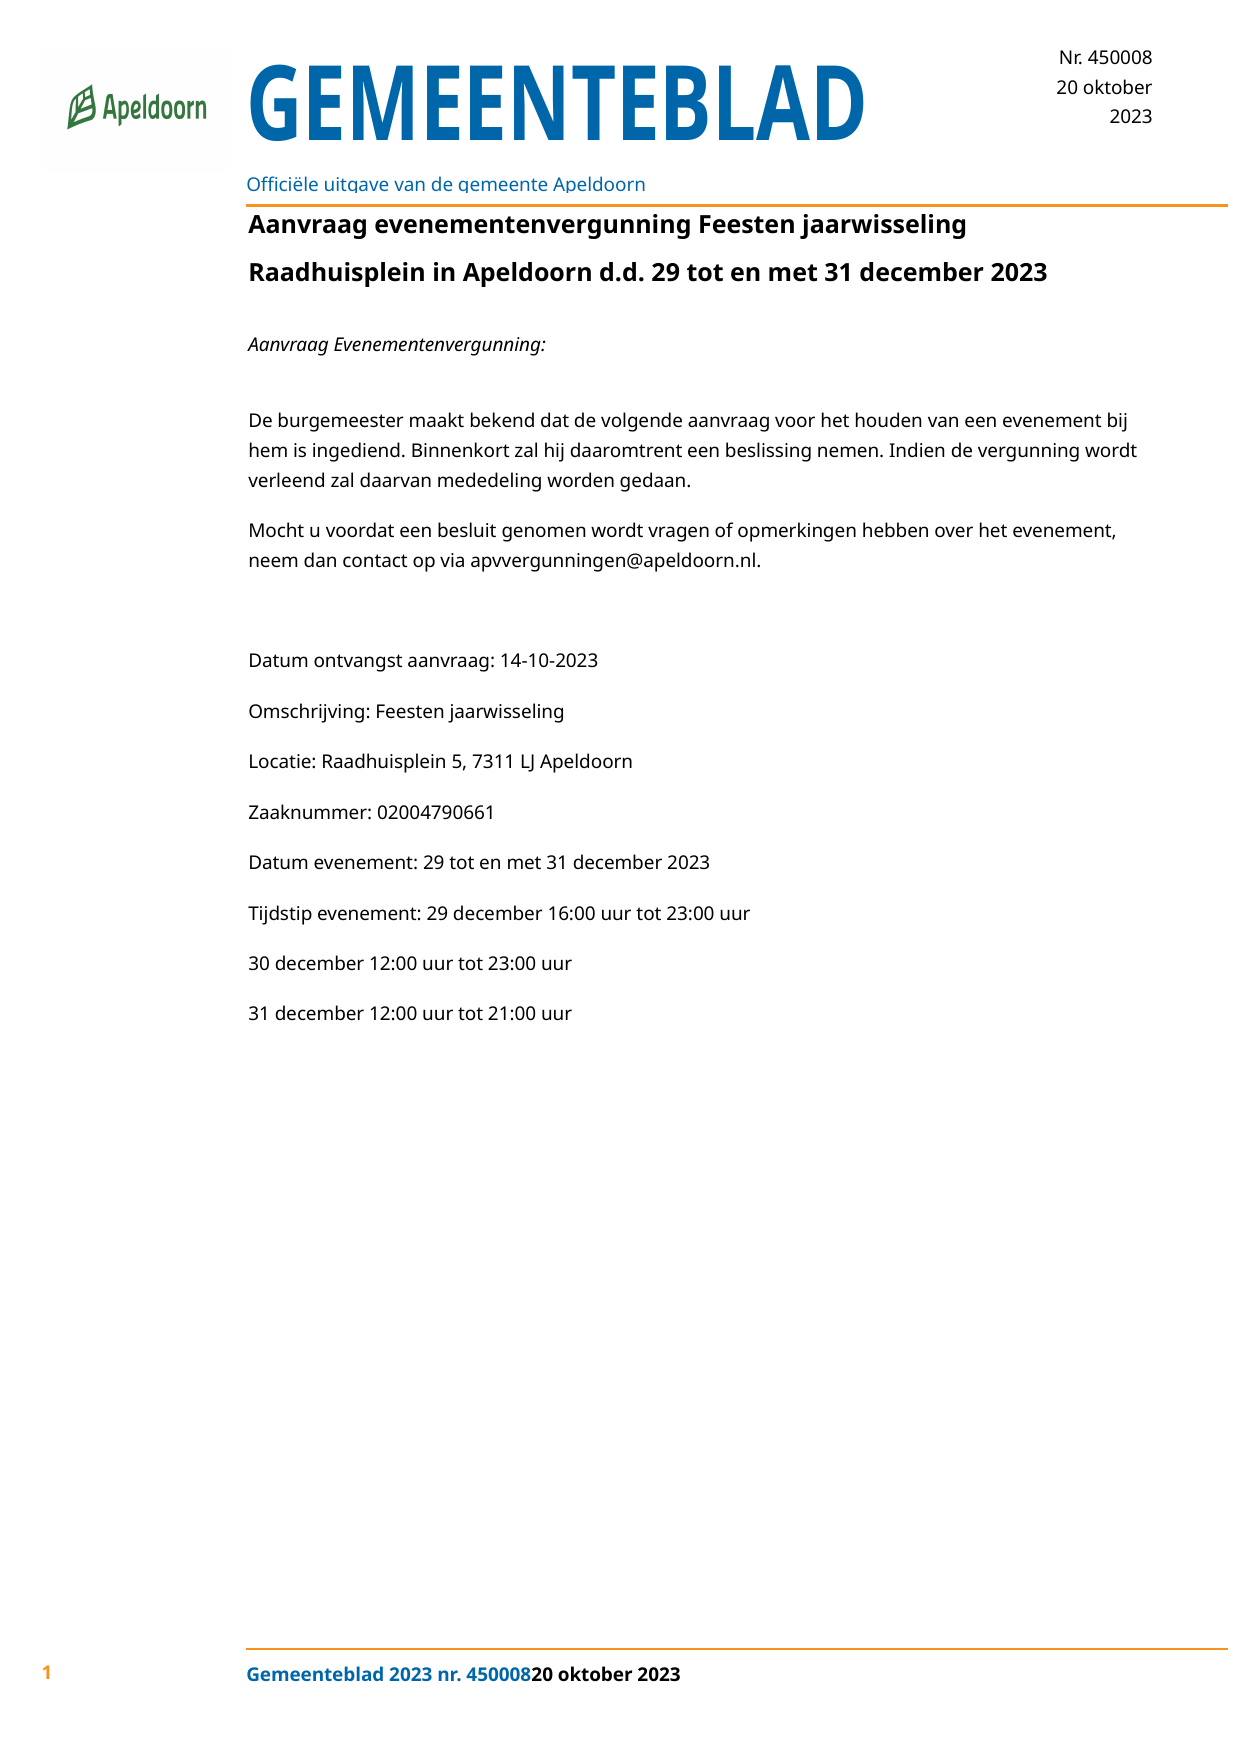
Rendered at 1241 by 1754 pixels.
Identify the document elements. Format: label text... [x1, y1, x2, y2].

text Aanvraag evenementenvergunning Feesten jaarwisseling Raadhuisplein in Apeldoorn d.d. 29 tot en met 31 december 2023 [248, 207, 1152, 288]
text Datum evenement: 29 tot en met 31 december 2023 [248, 849, 1152, 875]
text Omschrijving: Feesten jaarwisseling [248, 698, 1152, 724]
text De burgemeester maakt bekend dat de volgende aanvraag voor het houden van een evenement bij hem is ingediend. Binnenkort zal hij daaromtrent een beslissing nemen. Indien de vergunning wordt verleend zal daarvan mededeling worden gedaan. [248, 408, 1152, 492]
text Aanvraag Evenementenvergunning: [248, 331, 1152, 357]
picture [41, 47, 231, 172]
text 30 december 12:00 uur tot 23:00 uur [248, 950, 1152, 976]
text Mocht u voordat een besluit genomen wordt vragen of opmerkingen hebben over het evenement, neem dan contact op via apvvergunningen@apeldoorn.nl. [248, 517, 1152, 572]
text Zaaknummer: 02004790661 [248, 799, 1152, 824]
text Datum ontvangst aanvraag: 14-10-2023 [248, 648, 1152, 673]
text 31 december 12:00 uur tot 21:00 uur [248, 1001, 1152, 1026]
text Tijdstip evenement: 29 december 16:00 uur tot 23:00 uur [248, 900, 1152, 925]
text Locatie: Raadhuisplein 5, 7311 LJ Apeldoorn [248, 748, 1152, 774]
